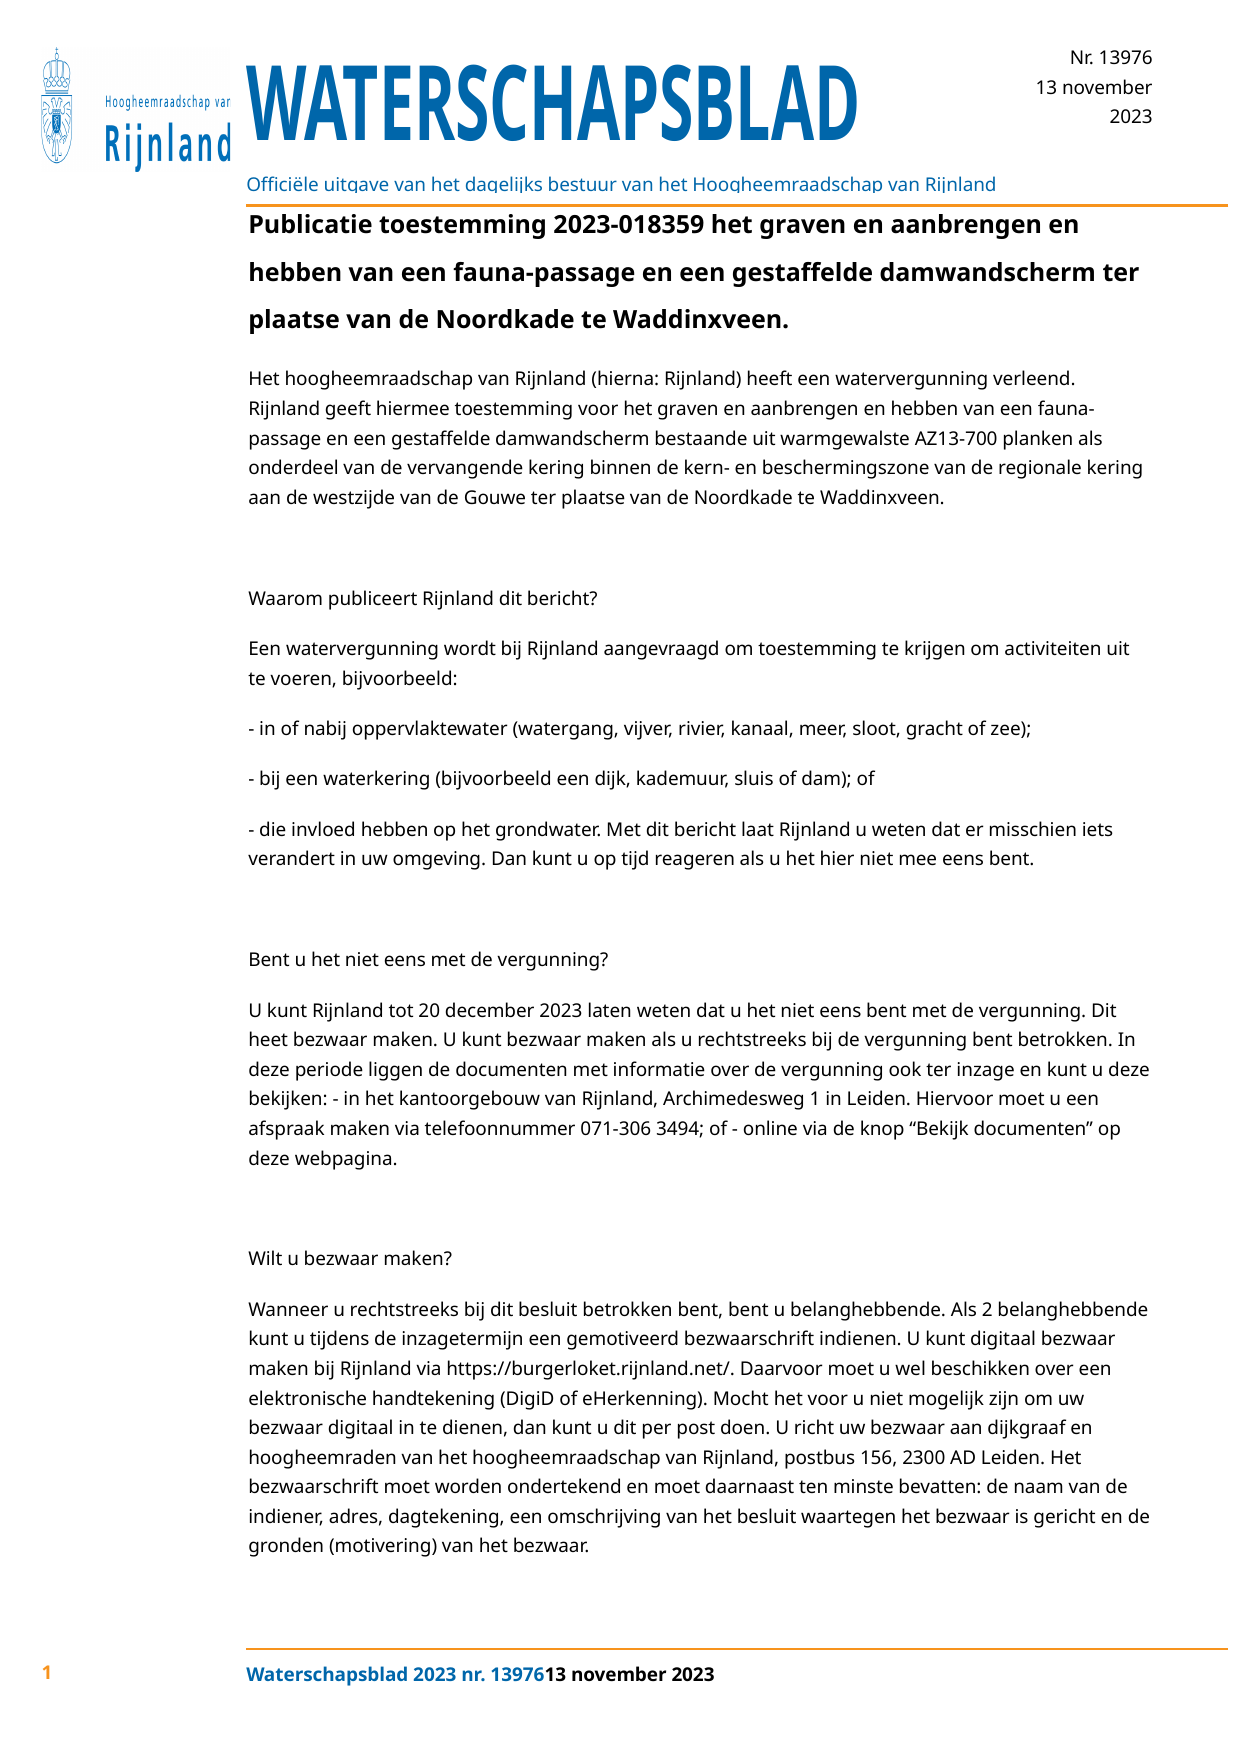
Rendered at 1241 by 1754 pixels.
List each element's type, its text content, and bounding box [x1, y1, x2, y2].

text Wilt u bezwaar maken? [248, 1246, 1152, 1271]
text - bij een waterkering (bijvoorbeeld een dijk, kademuur, sluis of dam); of [248, 766, 1152, 791]
text Een watervergunning wordt bij Rijnland aangevraagd om toestemming te krijgen om activiteiten uit te voeren, bijvoorbeeld: [248, 635, 1152, 690]
text Publicatie toestemming 2023-018359 het graven en aanbrengen en hebben van een fauna-passage en een gestaffelde damwandscherm ter plaatse van de Noordkade te Waddinxveen. [248, 207, 1152, 336]
text Bent u het niet eens met de vergunning? [248, 946, 1152, 972]
picture [41, 47, 231, 172]
text Wanneer u rechtstreeks bij dit besluit betrokken bent, bent u belanghebbende. Als 2 belanghebbende kunt u tijdens de inzagetermijn een gemotiveerd bezwaarschrift indienen. U kunt digitaal bezwaar maken bij Rijnland via https://burgerloket.rijnland.net/. Daarvoor moet u wel beschikken over een elektronische handtekening (DigiD of eHerkenning). Mocht het voor u niet mogelijk zijn om uw bezwaar digitaal in te dienen, dan kunt u dit per post doen. U richt uw bezwaar aan dijkgraaf en hoogheemraden van het hoogheemraadschap van Rijnland, postbus 156, 2300 AD Leiden. Het bezwaarschrift moet worden ondertekend en moet daarnaast ten minste bevatten: de naam van de indiener, adres, dagtekening, een omschrijving van het besluit waartegen het bezwaar is gericht en de gronden (motivering) van het bezwaar. [248, 1296, 1152, 1558]
text - die invloed hebben op het grondwater. Met dit bericht laat Rijnland u weten dat er misschien iets verandert in uw omgeving. Dan kunt u op tijd reageren als u het hier niet mee eens bent. [248, 816, 1152, 871]
text Waarom publiceert Rijnland dit bericht? [248, 585, 1152, 610]
text - in of nabij oppervlaktewater (watergang, vijver, rivier, kanaal, meer, sloot, gracht of zee); [248, 715, 1152, 741]
text U kunt Rijnland tot 20 december 2023 laten weten dat u het niet eens bent met de vergunning. Dit heet bezwaar maken. U kunt bezwaar maken als u rechtstreeks bij de vergunning bent betrokken. In deze periode liggen de documenten met informatie over de vergunning ook ter inzage en kunt u deze bekijken: - in het kantoorgebouw van Rijnland, Archimedesweg 1 in Leiden. Hiervoor moet u een afspraak maken via telefoonnummer 071-306 3494; of - online via de knop “Bekijk documenten” op deze webpagina. [248, 997, 1152, 1170]
text Het hoogheemraadschap van Rijnland (hierna: Rijnland) heeft een watervergunning verleend. Rijnland geeft hiermee toestemming voor het graven en aanbrengen en hebben van een fauna-passage en een gestaffelde damwandscherm bestaande uit warmgewalste AZ13-700 planken als onderdeel van de vervangende kering binnen de kern- en beschermingszone van de regionale kering aan de westzijde van de Gouwe ter plaatse van de Noordkade te Waddinxveen. [248, 366, 1152, 509]
